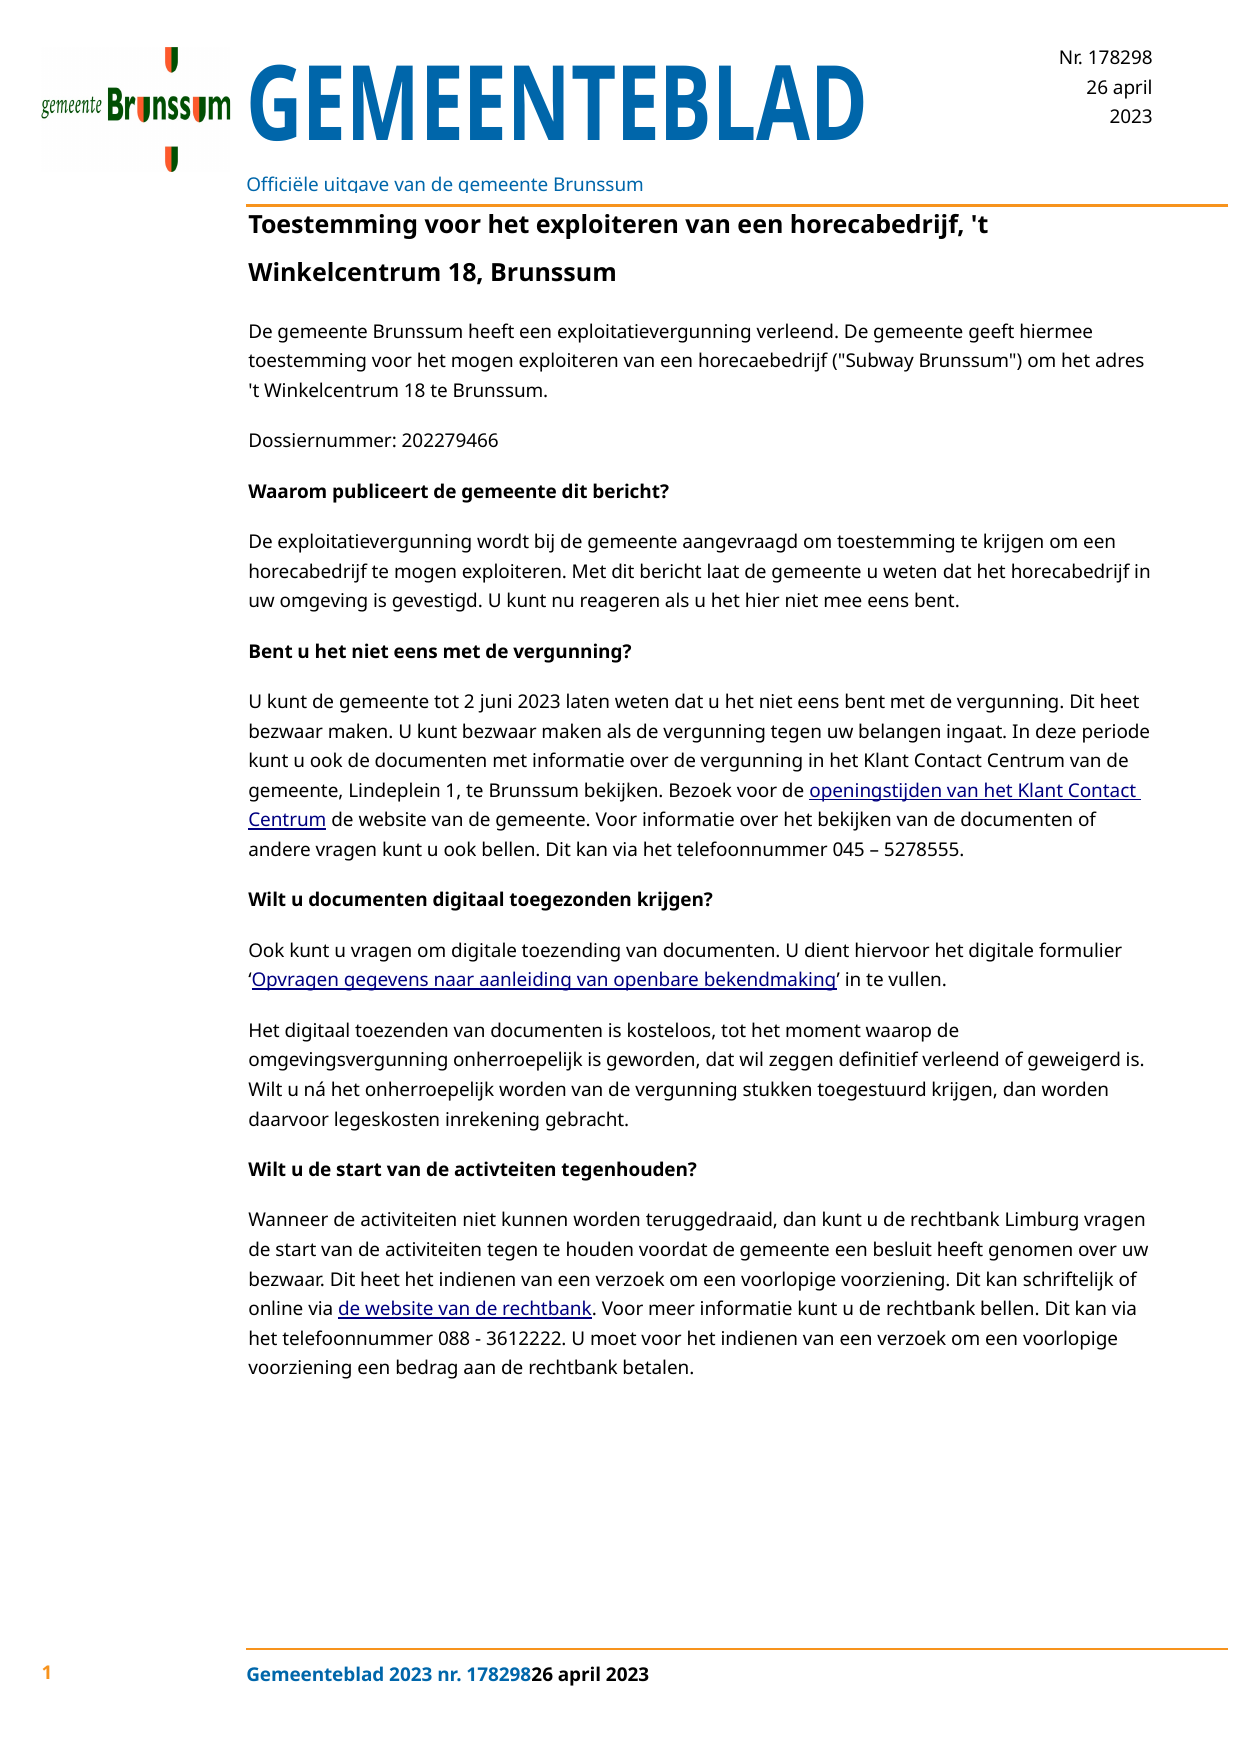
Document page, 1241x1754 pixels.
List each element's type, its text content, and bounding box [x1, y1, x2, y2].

text Waarom publiceert de gemeente dit bericht? [248, 478, 1152, 504]
text Wilt u de start van de activteiten tegenhouden? [248, 1156, 1152, 1182]
text De gemeente Brunssum heeft een exploitatievergunning verleend. De gemeente geeft hiermee toestemming voor het mogen exploiteren van een horecaebedrijf ("Subway Brunssum") om het adres 't Winkelcentrum 18 te Brunssum. [248, 318, 1152, 403]
text U kunt de gemeente tot 2 juni 2023 laten weten dat u het niet eens bent met de vergunning. Dit heet bezwaar maken. U kunt bezwaar maken als de vergunning tegen uw belangen ingaat. In deze periode kunt u ook de documenten met informatie over de vergunning in het Klant Contact Centrum van de gemeente, Lindeplein 1, te Brunssum bekijken. Bezoek voor de openingstijden van het Klant Contact Centrum de website van de gemeente. Voor informatie over het bekijken van de documenten of andere vragen kunt u ook bellen. Dit kan via het telefoonnummer 045 – 5278555. [248, 688, 1152, 862]
picture [41, 47, 231, 172]
text Toestemming voor het exploiteren van een horecabedrijf, 't Winkelcentrum 18, Brunssum [248, 207, 1152, 288]
text Ook kunt u vragen om digitale toezending van documenten. U dient hiervoor het digitale formulier ‘Opvragen gegevens naar aanleiding van openbare bekendmaking’ in te vullen. [248, 937, 1152, 992]
text Het digitaal toezenden van documenten is kosteloos, tot het moment waarop de omgevingsvergunning onherroepelijk is geworden, dat wil zeggen definitief verleend of geweigerd is. Wilt u ná het onherroepelijk worden van de vergunning stukken toegestuurd krijgen, dan worden daarvoor legeskosten inrekening gebracht. [248, 1017, 1152, 1132]
text De exploitatievergunning wordt bij de gemeente aangevraagd om toestemming te krijgen om een horecabedrijf te mogen exploiteren. Met dit bericht laat de gemeente u weten dat het horecabedrijf in uw omgeving is gevestigd. U kunt nu reageren als u het hier niet mee eens bent. [248, 528, 1152, 613]
text Bent u het niet eens met de vergunning? [248, 638, 1152, 664]
text Wanneer de activiteiten niet kunnen worden teruggedraaid, dan kunt u de rechtbank Limburg vragen de start van de activiteiten tegen te houden voordat de gemeente een besluit heeft genomen over uw bezwaar. Dit heet het indienen van een verzoek om een voorlopige voorziening. Dit kan schriftelijk of online via de website van de rechtbank. Voor meer informatie kunt u de rechtbank bellen. Dit kan via het telefoonnummer 088 - 3612222. U moet voor het indienen van een verzoek om een voorlopige voorziening een bedrag aan de rechtbank betalen. [248, 1207, 1152, 1380]
text Dossiernummer: 202279466 [248, 427, 1152, 453]
text Wilt u documenten digitaal toegezonden krijgen? [248, 887, 1152, 912]
